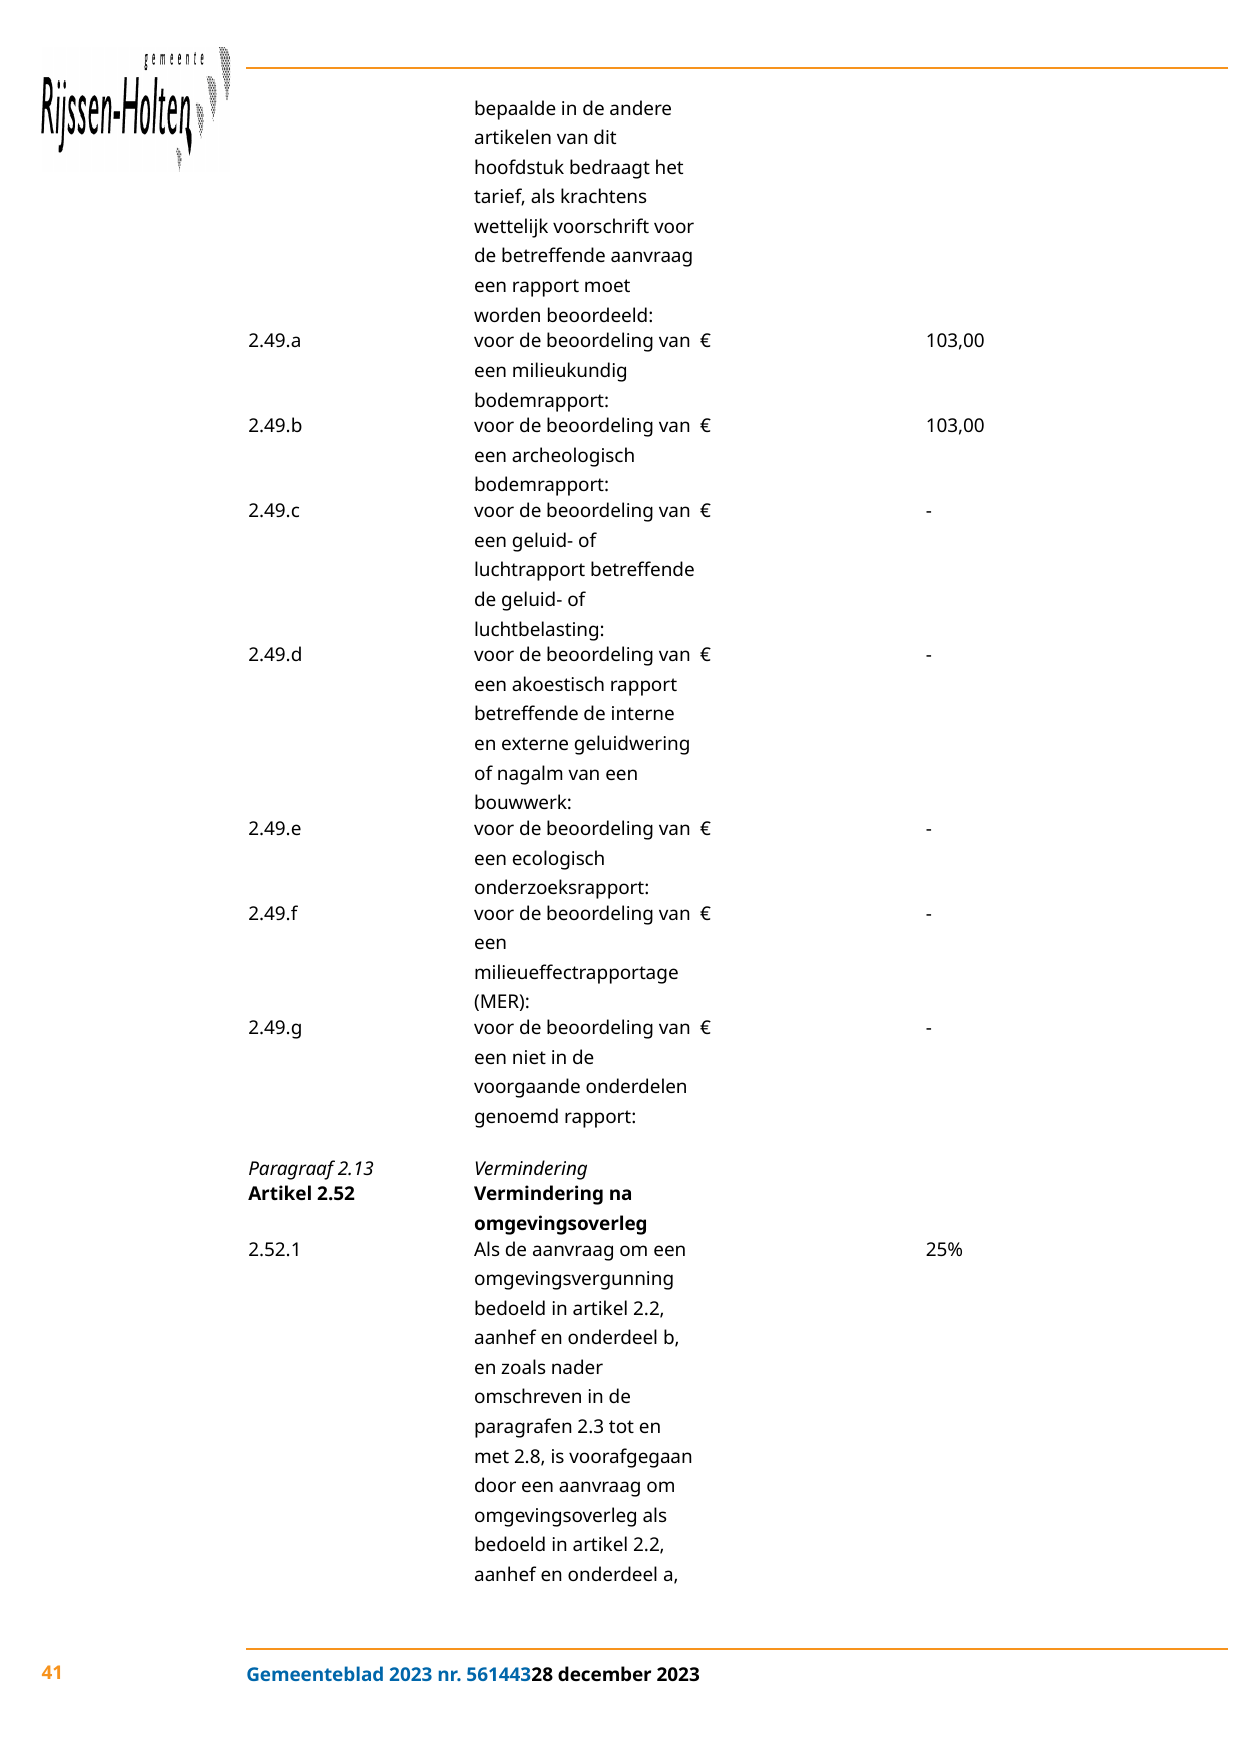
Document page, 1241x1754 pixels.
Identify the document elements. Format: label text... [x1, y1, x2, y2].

table_cell 25% [926, 1236, 1152, 1587]
table_cell - [926, 498, 1152, 641]
table_cell 103,00 [926, 328, 1152, 412]
table_cell [700, 1155, 926, 1180]
table_cell € [700, 641, 926, 815]
table_cell voor de beoordeling van een archeologisch bodemrapport: [474, 413, 700, 497]
table_cell [700, 1129, 926, 1155]
table_cell [700, 1236, 926, 1587]
table_cell [926, 1155, 1152, 1180]
table_cell voor de beoordeling van een ecologisch onderzoeksrapport: [474, 815, 700, 900]
table_cell voor de beoordeling van een geluid- of luchtrapport betreffende de geluid- of luchtbelasting: [474, 498, 700, 641]
table_cell voor de beoordeling van een akoestisch rapport betreffende de interne en externe geluidwering of nagalm van een bouwwerk: [474, 641, 700, 815]
table_cell Paragraaf 2.13 [248, 1155, 474, 1180]
table_cell 2.49.f [248, 900, 474, 1014]
table_cell - [926, 1015, 1152, 1129]
table_cell Artikel 2.52 [248, 1180, 474, 1236]
table_cell Als de aanvraag om een omgevingsvergunning bedoeld in artikel 2.2, aanhef en onderdeel b, en zoals nader omschreven in de paragrafen 2.3 tot en met 2.8, is voorafgegaan door een aanvraag om omgevingsoverleg als bedoeld in artikel 2.2, aanhef en onderdeel a, [474, 1236, 700, 1587]
table_cell [474, 1129, 700, 1155]
table_cell bepaalde in de andere artikelen van dit hoofdstuk bedraagt het tarief, als krachtens wettelijk voorschrift voor de betreffende aanvraag een rapport moet worden beoordeeld: [474, 95, 700, 328]
table_cell 2.49.d [248, 641, 474, 815]
table_cell [926, 1129, 1152, 1155]
table_cell 2.49.c [248, 498, 474, 641]
table_cell € [700, 498, 926, 641]
table_cell € [700, 815, 926, 900]
table_cell voor de beoordeling van een milieukundig bodemrapport: [474, 328, 700, 412]
table_cell 2.49.b [248, 413, 474, 497]
table_cell - [926, 815, 1152, 900]
table_cell [248, 95, 474, 328]
table_cell [248, 1129, 474, 1155]
table_cell [926, 1180, 1152, 1236]
table_cell € [700, 900, 926, 1014]
table_cell [700, 1180, 926, 1236]
table_cell 2.49.g [248, 1015, 474, 1129]
table_cell voor de beoordeling van een niet in de voorgaande onderdelen genoemd rapport: [474, 1015, 700, 1129]
table_cell 2.49.e [248, 815, 474, 900]
table_cell 2.52.1 [248, 1236, 474, 1587]
table_cell Vermindering [474, 1155, 700, 1180]
table_cell 2.49.a [248, 328, 474, 412]
table_cell € [700, 413, 926, 497]
table_cell - [926, 900, 1152, 1014]
table_cell - [926, 641, 1152, 815]
table_cell 103,00 [926, 413, 1152, 497]
table_cell € [700, 1015, 926, 1129]
table_cell voor de beoordeling van een milieueffectrapportage (MER): [474, 900, 700, 1014]
table_cell € [700, 328, 926, 412]
picture [41, 47, 231, 172]
table_cell [926, 95, 1152, 328]
table_cell Vermindering na omgevingsoverleg [474, 1180, 700, 1236]
table_cell [700, 95, 926, 328]
